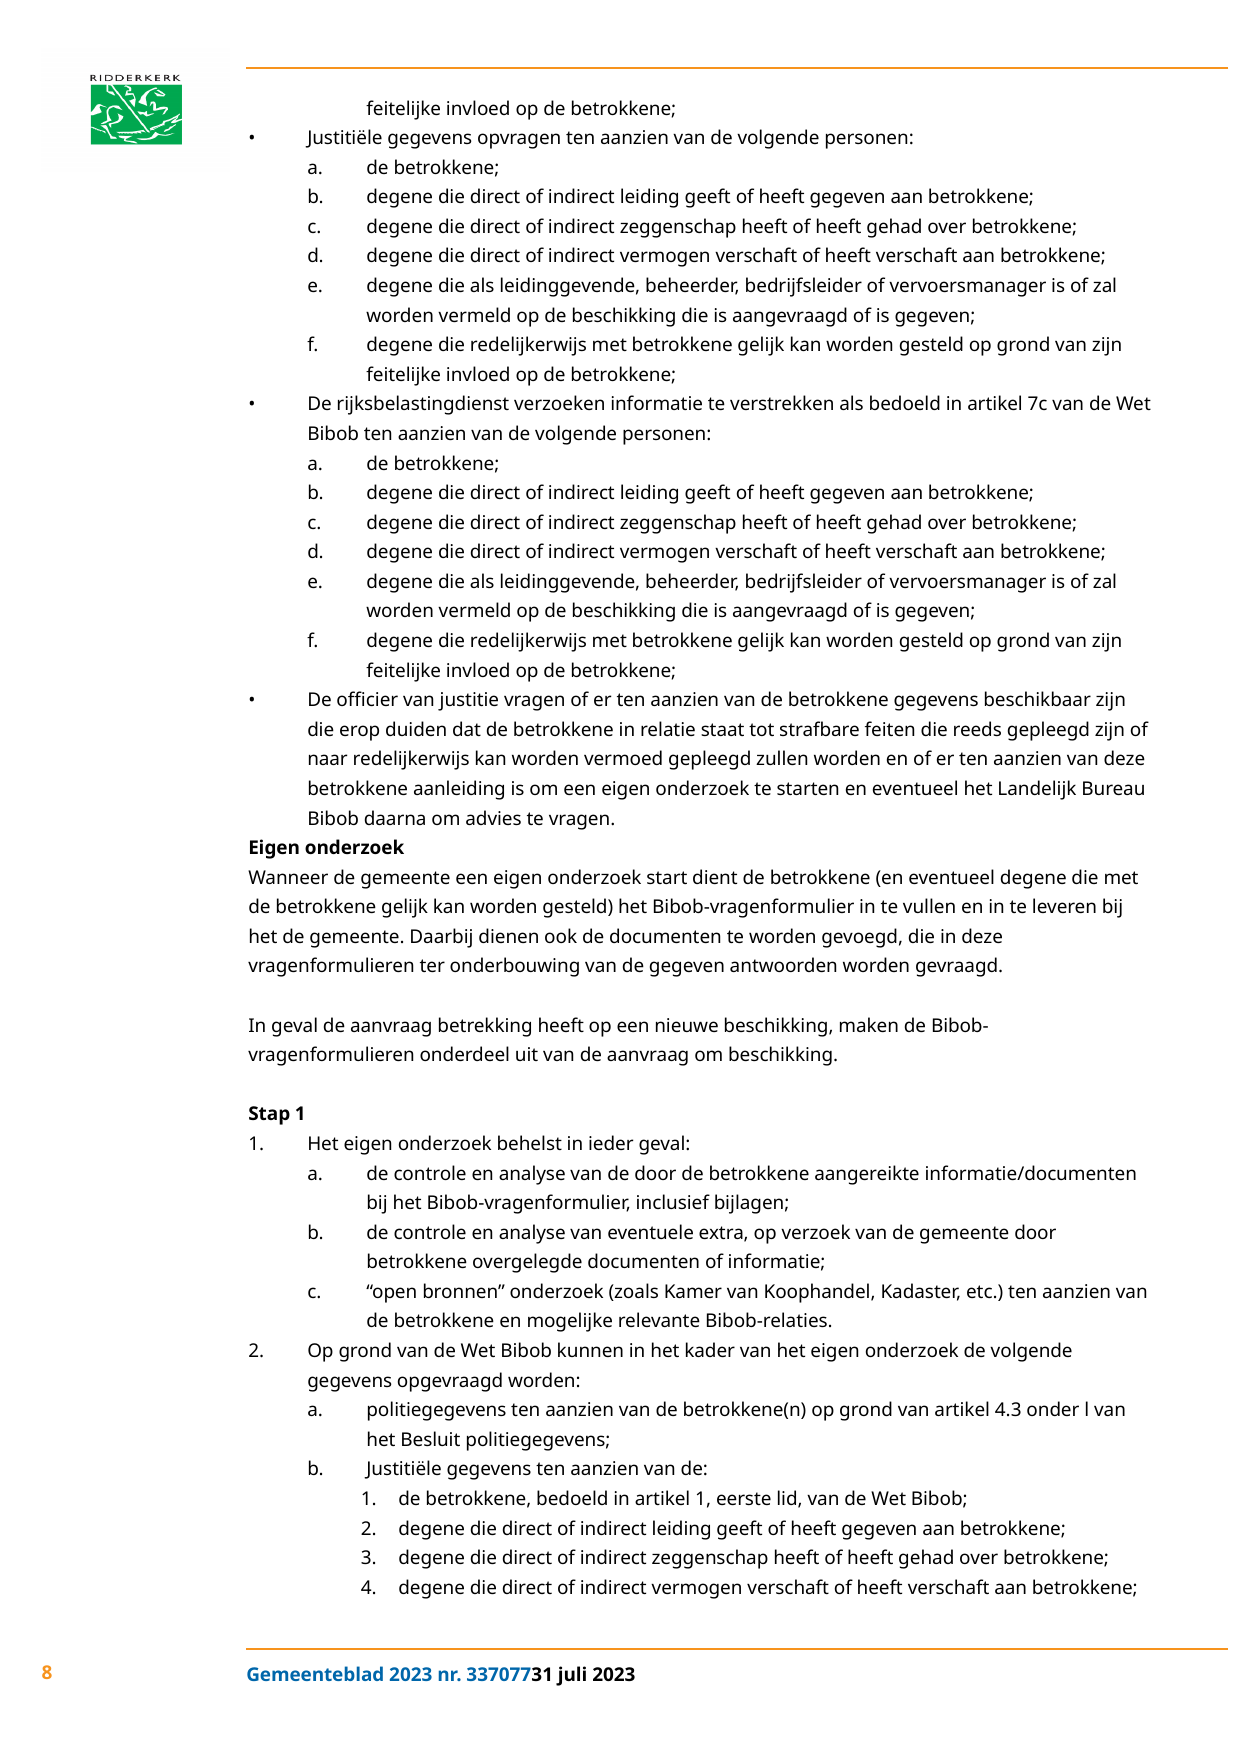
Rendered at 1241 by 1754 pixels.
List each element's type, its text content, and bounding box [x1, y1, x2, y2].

list De officier van justitie vragen of er ten aanzien van de betrokkene gegevens beschikbaar zijn die erop duiden dat de betrokkene in relatie staat tot strafbare feiten die reeds gepleegd zijn of naar redelijkerwijs kan worden vermoed gepleegd zullen worden en of er ten aanzien van deze betrokkene aanleiding is om een eigen onderzoek te starten en eventueel het Landelijk Bureau Bibob daarna om advies te vragen. [248, 686, 1152, 831]
list Justitiële gegevens ten aanzien van de: [307, 1456, 1152, 1481]
list Het eigen onderzoek behelst in ieder geval: [248, 1130, 1152, 1156]
text Stap 1 [248, 1101, 1152, 1126]
list de controle en analyse van eventuele extra, op verzoek van de gemeente door betrokkene overgelegde documenten of informatie; [307, 1219, 1152, 1274]
text Eigen onderzoek [248, 834, 1152, 860]
list degene die redelijkerwijs met betrokkene gelijk kan worden gesteld op grond van zijn feitelijke invloed op de betrokkene; [307, 331, 1152, 387]
text In geval de aanvraag betrekking heeft op een nieuwe beschikking, maken de Bibob-vragenformulieren onderdeel uit van de aanvraag om beschikking. [248, 1012, 1152, 1067]
list De rijksbelastingdienst verzoeken informatie te verstrekken als bedoeld in artikel 7c van de Wet Bibob ten aanzien van de volgende personen: [248, 391, 1152, 446]
list degene die als leidinggevende, beheerder, bedrijfsleider of vervoersmanager is of zal worden vermeld op de beschikking die is aangevraagd of is gegeven; [307, 272, 1152, 328]
list degene die direct of indirect vermogen verschaft of heeft verschaft aan betrokkene; [307, 243, 1152, 268]
list feitelijke invloed op de betrokkene; [307, 95, 1152, 121]
list de betrokkene; [307, 450, 1152, 476]
list degene die direct of indirect zeggenschap heeft of heeft gehad over betrokkene; [361, 1544, 1152, 1570]
list degene die redelijkerwijs met betrokkene gelijk kan worden gesteld op grond van zijn feitelijke invloed op de betrokkene; [307, 627, 1152, 683]
list de controle en analyse van de door de betrokkene aangereikte informatie/documenten bij het Bibob-vragenformulier, inclusief bijlagen; [307, 1160, 1152, 1215]
list Justitiële gegevens opvragen ten aanzien van de volgende personen: [248, 124, 1152, 150]
list degene die direct of indirect vermogen verschaft of heeft verschaft aan betrokkene; [307, 538, 1152, 564]
list degene die direct of indirect leiding geeft of heeft gegeven aan betrokkene; [307, 183, 1152, 209]
list degene die direct of indirect vermogen verschaft of heeft verschaft aan betrokkene; [361, 1574, 1152, 1600]
list Op grond van de Wet Bibob kunnen in het kader van het eigen onderzoek de volgende gegevens opgevraagd worden: [248, 1337, 1152, 1393]
text Wanneer de gemeente een eigen onderzoek start dient de betrokkene (en eventueel degene die met de betrokkene gelijk kan worden gesteld) het Bibob-vragenformulier in te vullen en in te leveren bij het de gemeente. Daarbij dienen ook de documenten te worden gevoegd, die in deze vragenformulieren ter onderbouwing van de gegeven antwoorden worden gevraagd. [248, 864, 1152, 978]
list degene die direct of indirect zeggenschap heeft of heeft gehad over betrokkene; [307, 509, 1152, 535]
list de betrokkene, bedoeld in artikel 1, eerste lid, van de Wet Bibob; [361, 1485, 1152, 1511]
list “open bronnen” onderzoek (zoals Kamer van Koophandel, Kadaster, etc.) ten aanzien van de betrokkene en mogelijke relevante Bibob-relaties. [307, 1278, 1152, 1333]
list degene die als leidinggevende, beheerder, bedrijfsleider of vervoersmanager is of zal worden vermeld op de beschikking die is aangevraagd of is gegeven; [307, 568, 1152, 623]
list degene die direct of indirect leiding geeft of heeft gegeven aan betrokkene; [307, 479, 1152, 505]
picture [41, 47, 231, 172]
list de betrokkene; [307, 154, 1152, 180]
list politiegegevens ten aanzien van de betrokkene(n) op grond van artikel 4.3 onder l van het Besluit politiegegevens; [307, 1396, 1152, 1452]
list degene die direct of indirect leiding geeft of heeft gegeven aan betrokkene; [361, 1515, 1152, 1541]
list degene die direct of indirect zeggenschap heeft of heeft gehad over betrokkene; [307, 213, 1152, 239]
